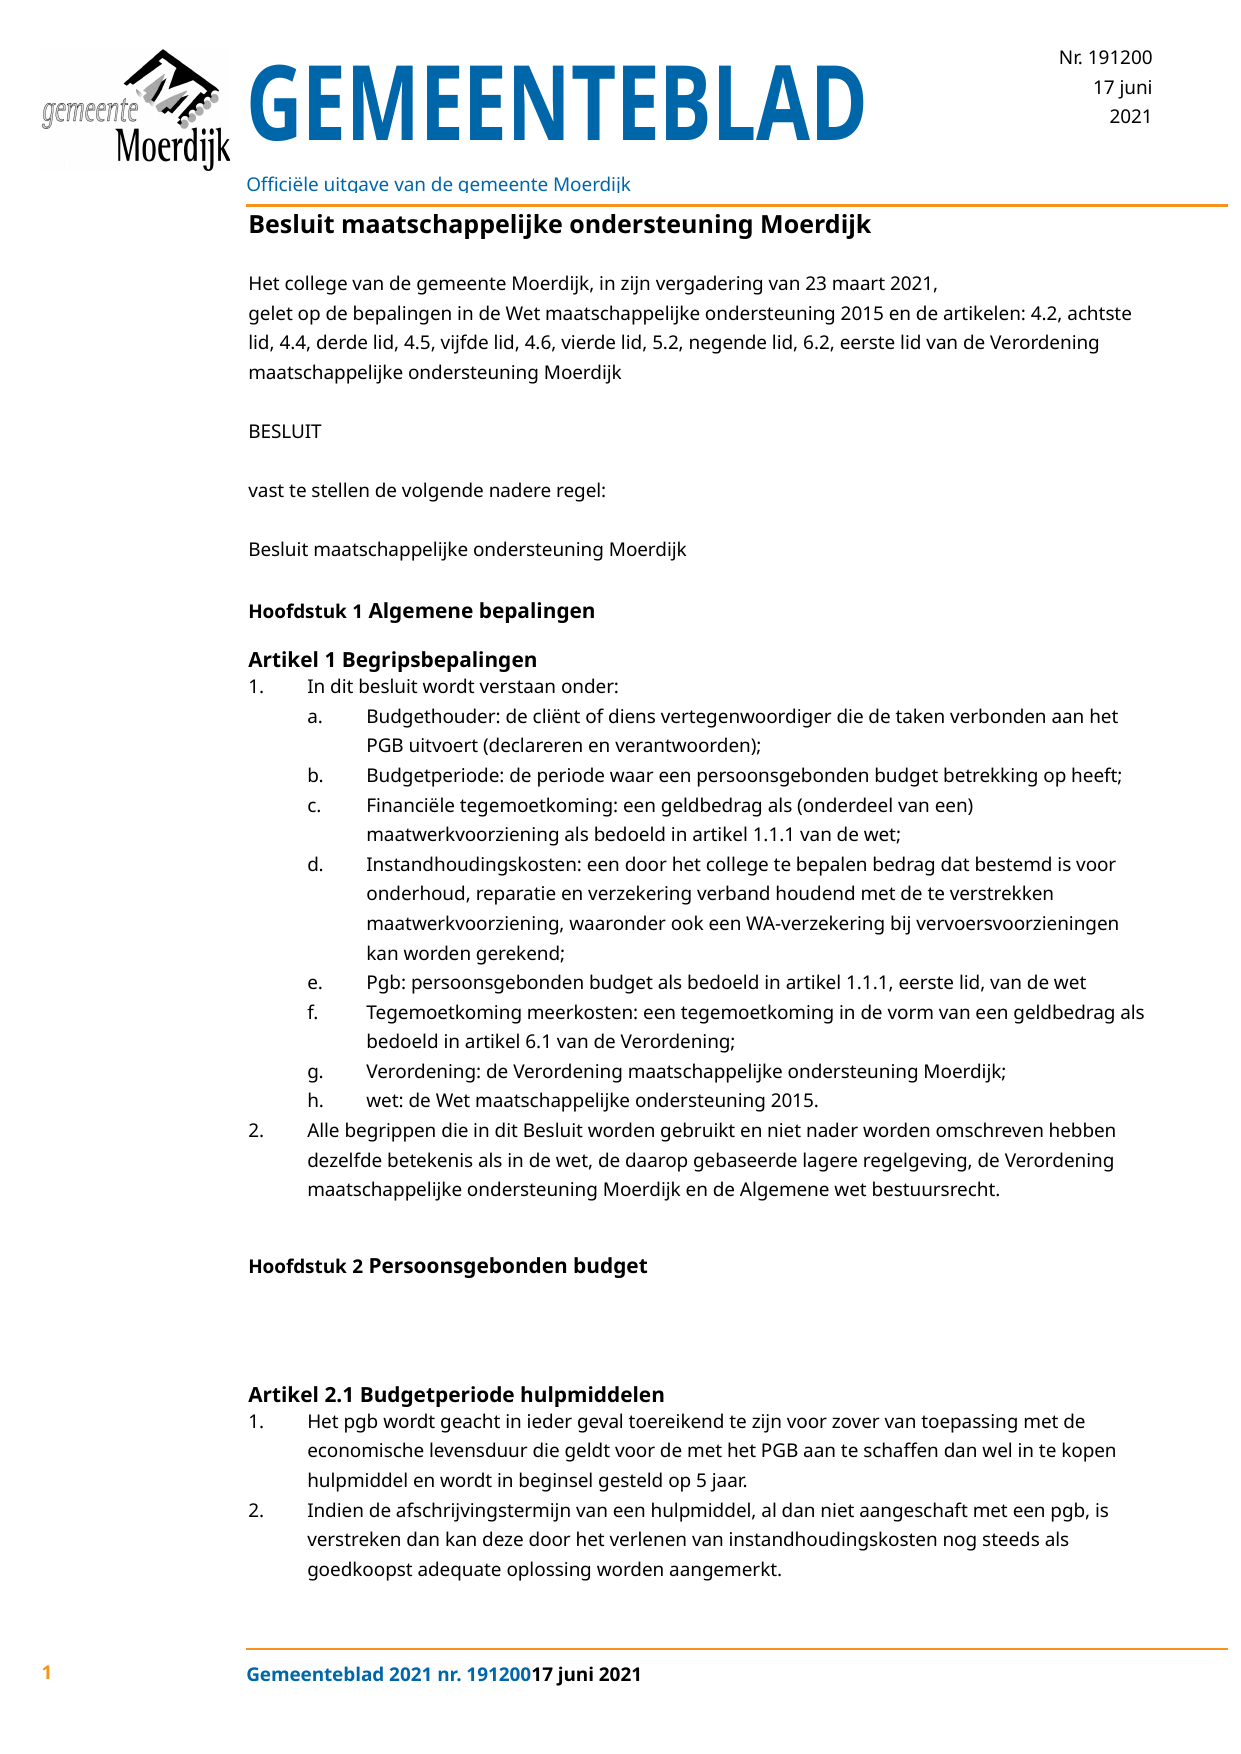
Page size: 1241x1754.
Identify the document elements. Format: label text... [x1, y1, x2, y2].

list Het pgb wordt geacht in ieder geval toereikend te zijn voor zover van toepassing met de economische levensduur die geldt voor de met het PGB aan te schaffen dan wel in te kopen hulpmiddel en wordt in beginsel gesteld op 5 jaar. [248, 1408, 1152, 1493]
text Besluit maatschappelijke ondersteuning Moerdijk [248, 207, 1152, 241]
list Indien de afschrijvingstermijn van een hulpmiddel, al dan niet aangeschaft met een pgb, is verstreken dan kan deze door het verlenen van instandhoudingskosten nog steeds als goedkoopst adequate oplossing worden aangemerkt. [248, 1497, 1152, 1582]
list Verordening: de Verordening maatschappelijke ondersteuning Moerdijk; [307, 1058, 1152, 1084]
text Besluit maatschappelijke ondersteuning Moerdijk [248, 537, 1152, 562]
list Budgetperiode: de periode waar een persoonsgebonden budget betrekking op heeft; [307, 762, 1152, 788]
text BESLUIT [248, 418, 1152, 444]
list Pgb: persoonsgebonden budget als bedoeld in artikel 1.1.1, eerste lid, van de wet [307, 969, 1152, 995]
text gelet op de bepalingen in de Wet maatschappelijke ondersteuning 2015 en de artikelen: 4.2, achtste lid, 4.4, derde lid, 4.5, vijfde lid, 4.6, vierde lid, 5.2, negende lid, 6.2, eerste lid van de Verordening maatschappelijke ondersteuning Moerdijk [248, 300, 1152, 385]
list Budgethouder: de cliënt of diens vertegenwoordiger die de taken verbonden aan het PGB uitvoert (declareren en verantwoorden); [307, 703, 1152, 758]
text Hoofdstuk 2 Persoonsgebonden budget [248, 1252, 1152, 1280]
list Tegemoetkoming meerkosten: een tegemoetkoming in de vorm van een geldbedrag als bedoeld in artikel 6.1 van de Verordening; [307, 999, 1152, 1054]
list In dit besluit wordt verstaan onder: [248, 673, 1152, 699]
text Hoofdstuk 1 Algemene bepalingen [248, 596, 1152, 624]
text Het college van de gemeente Moerdijk, in zijn vergadering van 23 maart 2021, [248, 270, 1152, 296]
list Financiële tegemoetkoming: een geldbedrag als (onderdeel van een) maatwerkvoorziening als bedoeld in artikel 1.1.1 van de wet; [307, 792, 1152, 847]
list wet: de Wet maatschappelijke ondersteuning 2015. [307, 1088, 1152, 1113]
text vast te stellen de volgende nadere regel: [248, 477, 1152, 503]
text Artikel 2.1 Budgetperiode hulpmiddelen [248, 1380, 1152, 1408]
list Instandhoudingskosten: een door het college te bepalen bedrag dat bestemd is voor onderhoud, reparatie en verzekering verband houdend met de te verstrekken maatwerkvoorziening, waaronder ook een WA-verzekering bij vervoersvoorzieningen kan worden gerekend; [307, 851, 1152, 965]
text Artikel 1 Begripsbepalingen [248, 645, 1152, 673]
list Alle begrippen die in dit Besluit worden gebruikt en niet nader worden omschreven hebben dezelfde betekenis als in de wet, de daarop gebaseerde lagere regelgeving, de Verordening maatschappelijke ondersteuning Moerdijk en de Algemene wet bestuursrecht. [248, 1117, 1152, 1202]
picture [41, 47, 231, 172]
